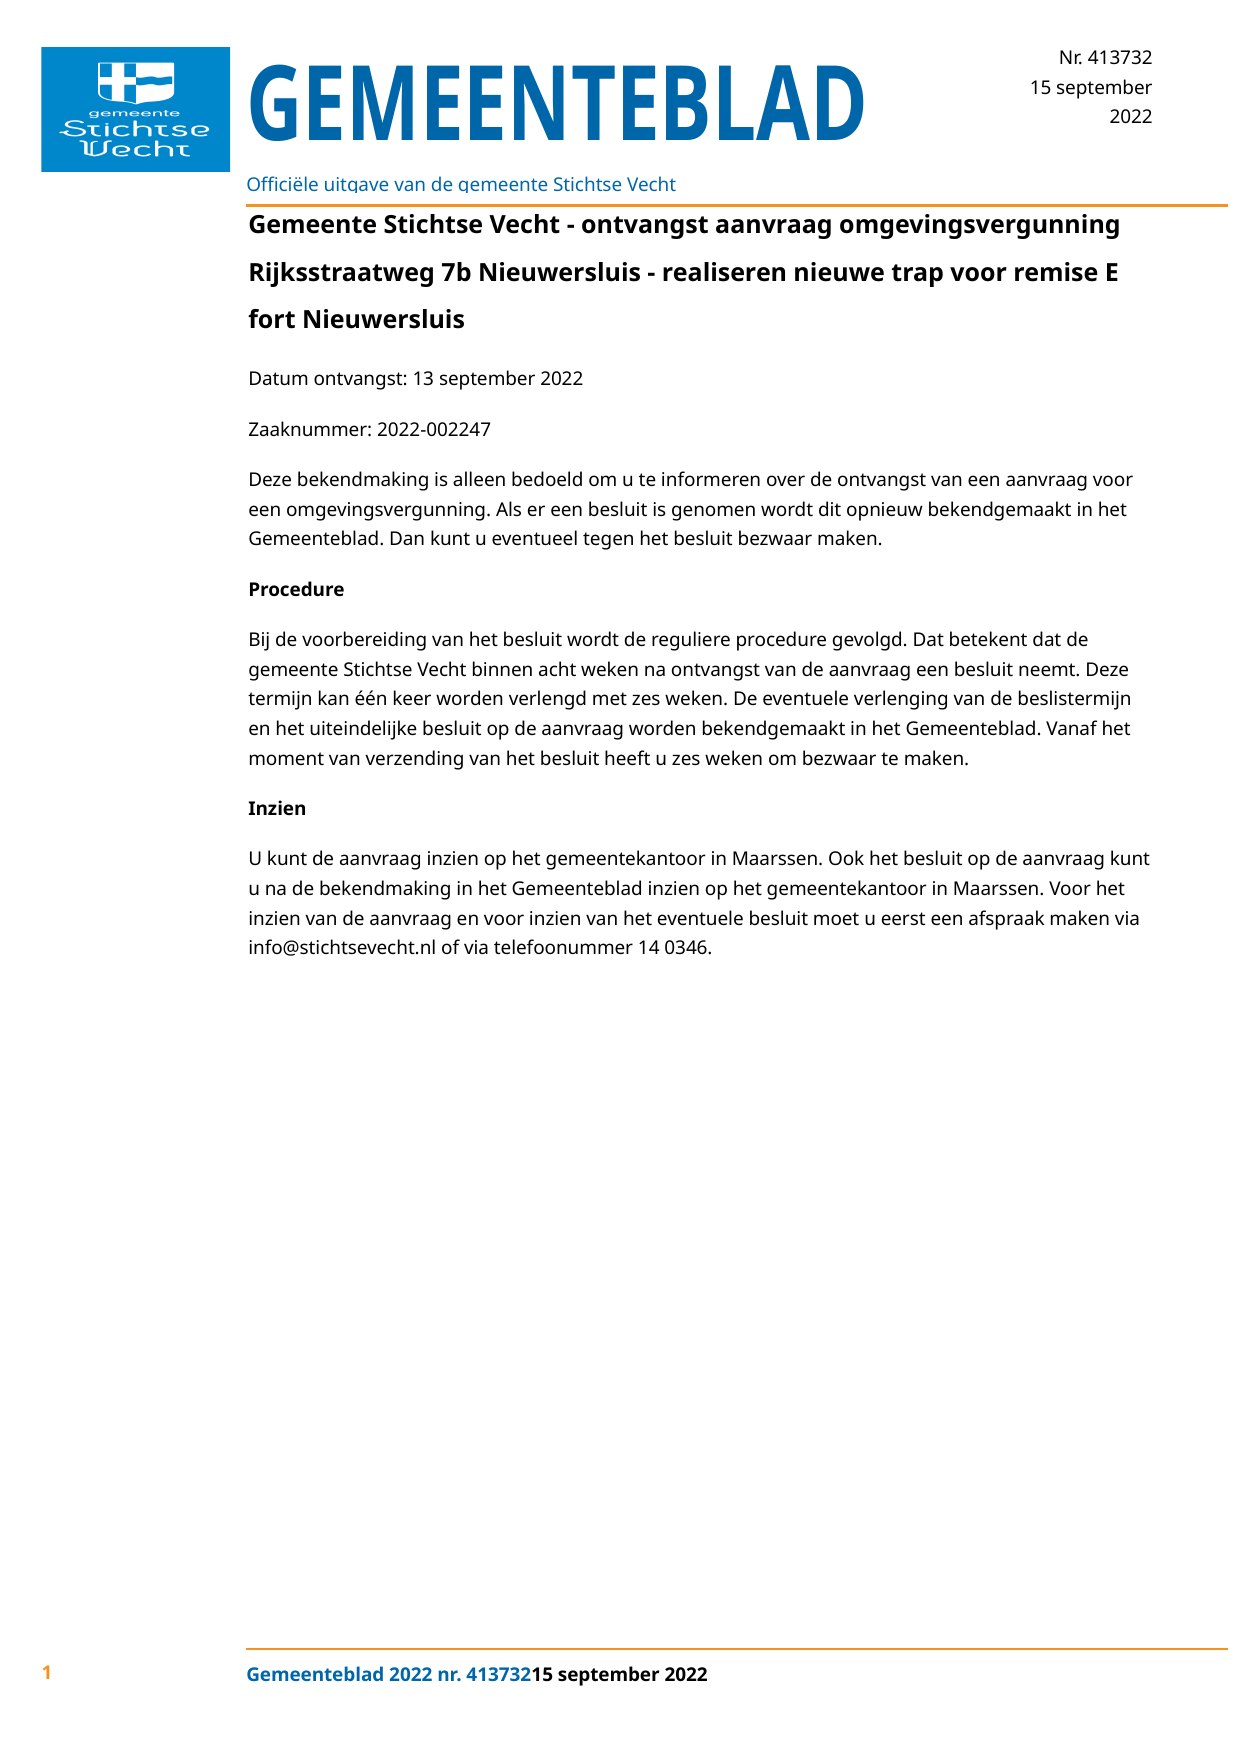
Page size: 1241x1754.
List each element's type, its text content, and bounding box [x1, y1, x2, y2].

text Inzien [248, 795, 1152, 821]
text Datum ontvangst: 13 september 2022 [248, 366, 1152, 391]
text Bij de voorbereiding van het besluit wordt de reguliere procedure gevolgd. Dat betekent dat de gemeente Stichtse Vecht binnen acht weken na ontvangst van de aanvraag een besluit neemt. Deze termijn kan één keer worden verlengd met zes weken. De eventuele verlenging van de beslistermijn en het uiteindelijke besluit op de aanvraag worden bekendgemaakt in het Gemeenteblad. Vanaf het moment van verzending van het besluit heeft u zes weken om bezwaar te maken. [248, 626, 1152, 770]
text Gemeente Stichtse Vecht - ontvangst aanvraag omgevingsvergunning Rijksstraatweg 7b Nieuwersluis - realiseren nieuwe trap voor remise E fort Nieuwersluis [248, 207, 1152, 336]
text Procedure [248, 576, 1152, 602]
picture [137, 63, 174, 103]
text U kunt de aanvraag inzien op het gemeentekantoor in Maarssen. Ook het besluit op de aanvraag kunt u na de bekendmaking in het Gemeenteblad inzien op het gemeentekantoor in Maarssen. Voor het inzien van de aanvraag en voor inzien van het eventuele besluit moet u eerst een afspraak maken via info@stichtsevecht.nl of via telefoonummer 14 0346. [248, 846, 1152, 960]
text Zaaknummer: 2022-002247 [248, 416, 1152, 442]
picture [99, 63, 135, 101]
text Deze bekendmaking is alleen bedoeld om u te informeren over de ontvangst van een aanvraag voor een omgevingsvergunning. Als er een besluit is genomen wordt dit opnieuw bekendgemaakt in het Gemeenteblad. Dan kunt u eventueel tegen het besluit bezwaar maken. [248, 466, 1152, 551]
